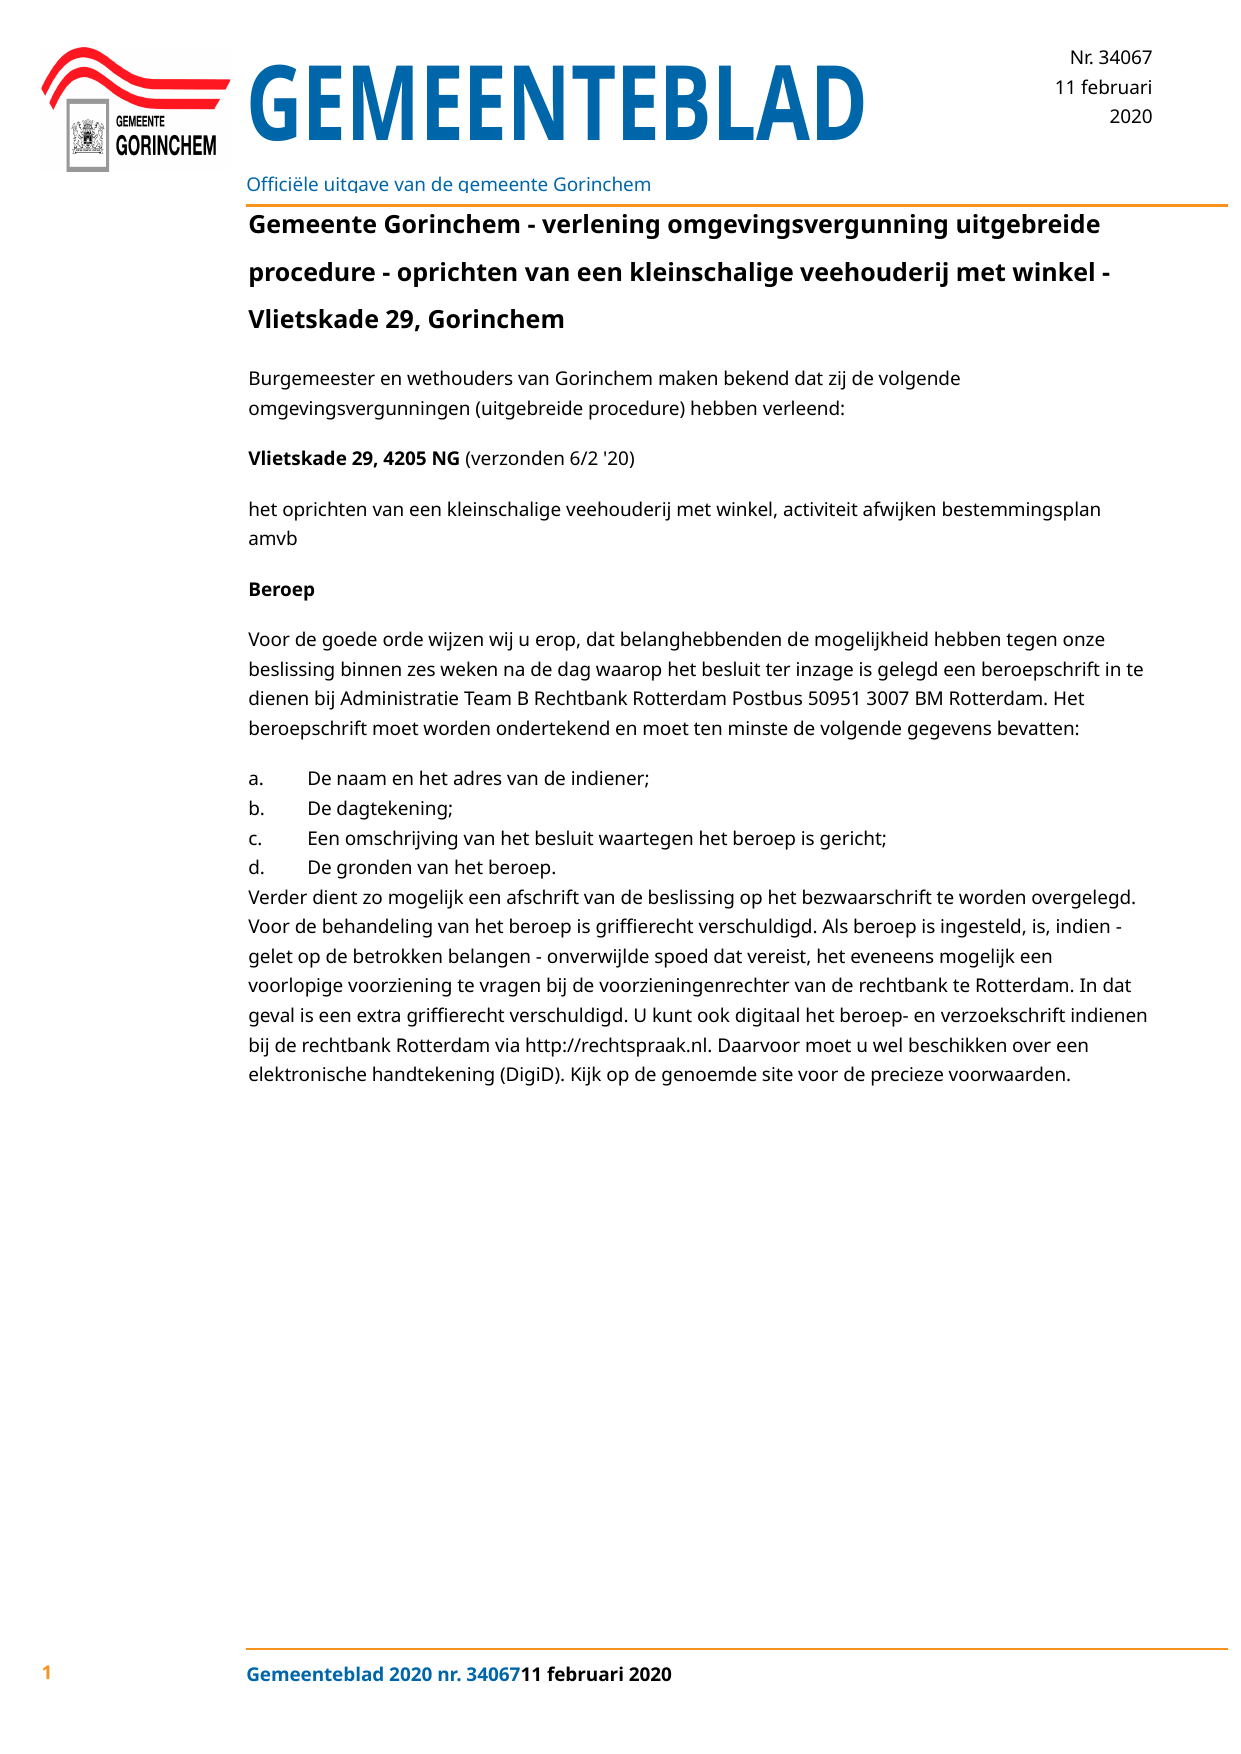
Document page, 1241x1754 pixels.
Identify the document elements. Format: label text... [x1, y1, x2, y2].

picture [41, 47, 231, 172]
text Beroep [248, 576, 1152, 602]
text Gemeente Gorinchem - verlening omgevingsvergunning uitgebreide procedure - oprichten van een kleinschalige veehouderij met winkel - Vlietskade 29, Gorinchem [248, 207, 1152, 336]
list De dagtekening; [248, 795, 1152, 821]
list De naam en het adres van de indiener; [248, 766, 1152, 791]
text Burgemeester en wethouders van Gorinchem maken bekend dat zij de volgende omgevingsvergunningen (uitgebreide procedure) hebben verleend: [248, 366, 1152, 421]
text Vlietskade 29, 4205 NG (verzonden 6/2 '20) [248, 446, 1152, 471]
text Voor de goede orde wijzen wij u erop, dat belanghebbenden de mogelijkheid hebben tegen onze beslissing binnen zes weken na de dag waarop het besluit ter inzage is gelegd een beroepschrift in te dienen bij Administratie Team B Rechtbank Rotterdam Postbus 50951 3007 BM Rotterdam. Het beroepschrift moet worden ondertekend en moet ten minste de volgende gegevens bevatten: [248, 626, 1152, 741]
text het oprichten van een kleinschalige veehouderij met winkel, activiteit afwijken bestemmingsplan amvb [248, 496, 1152, 551]
list De gronden van het beroep. [248, 854, 1152, 880]
text Verder dient zo mogelijk een afschrift van de beslissing op het bezwaarschrift te worden overgelegd. Voor de behandeling van het beroep is griffierecht verschuldigd. Als beroep is ingesteld, is, indien - gelet op de betrokken belangen - onverwijlde spoed dat vereist, het eveneens mogelijk een voorlopige voorziening te vragen bij de voorzieningenrechter van de rechtbank te Rotterdam. In dat geval is een extra griffierecht verschuldigd. U kunt ook digitaal het beroep- en verzoekschrift indienen bij de rechtbank Rotterdam via http://rechtspraak.nl. Daarvoor moet u wel beschikken over een elektronische handtekening (DigiD). Kijk op de genoemde site voor de precieze voorwaarden. [248, 884, 1152, 1087]
list Een omschrijving van het besluit waartegen het beroep is gericht; [248, 825, 1152, 850]
